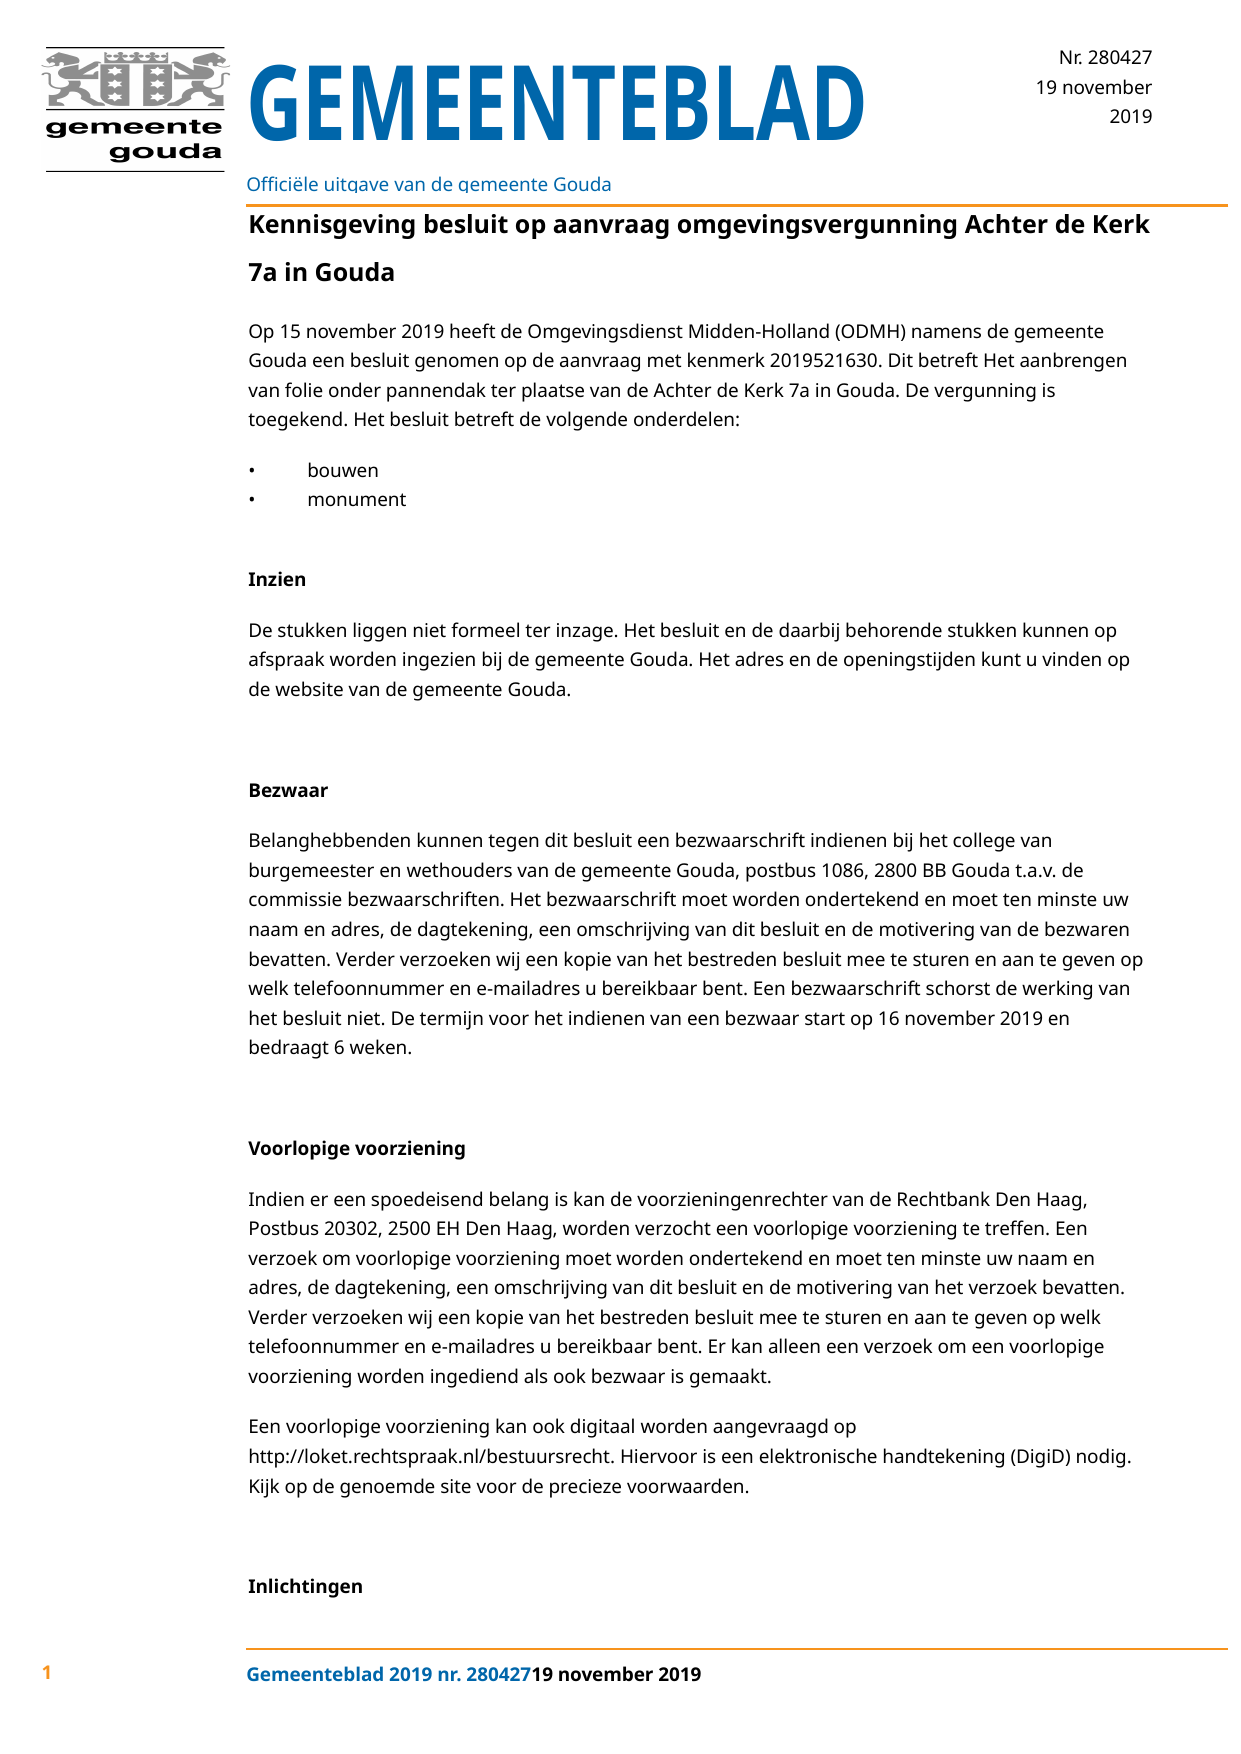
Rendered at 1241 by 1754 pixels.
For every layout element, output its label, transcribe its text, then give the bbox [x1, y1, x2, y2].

text Een voorlopige voorziening kan ook digitaal worden aangevraagd op http://loket.rechtspraak.nl/bestuursrecht. Hiervoor is een elektronische handtekening (DigiD) nodig. Kijk op de genoemde site voor de precieze voorwaarden. [248, 1414, 1152, 1499]
picture [41, 47, 231, 172]
text Bezwaar [248, 777, 1152, 803]
list monument [248, 487, 1152, 512]
text Op 15 november 2019 heeft de Omgevingsdienst Midden-Holland (ODMH) namens de gemeente Gouda een besluit genomen op de aanvraag met kenmerk 2019521630. Dit betreft Het aanbrengen van folie onder pannendak ter plaatse van de Achter de Kerk 7a in Gouda. De vergunning is toegekend. Het besluit betreft de volgende onderdelen: [248, 318, 1152, 432]
text Inlichtingen [248, 1574, 1152, 1599]
text Belanghebbenden kunnen tegen dit besluit een bezwaarschrift indienen bij het college van burgemeester en wethouders van de gemeente Gouda, postbus 1086, 2800 BB Gouda t.a.v. de commissie bezwaarschriften. Het bezwaarschrift moet worden ondertekend en moet ten minste uw naam en adres, de dagtekening, een omschrijving van dit besluit en de motivering van de bezwaren bevatten. Verder verzoeken wij een kopie van het bestreden besluit mee te sturen en aan te geven op welk telefoonnummer en e-mailadres u bereikbaar bent. Een bezwaarschrift schorst de werking van het besluit niet. De termijn voor het indienen van een bezwaar start op 16 november 2019 en bedraagt 6 weken. [248, 827, 1152, 1060]
text Voorlopige voorziening [248, 1135, 1152, 1161]
text Indien er een spoedeisend belang is kan de voorzieningenrechter van de Rechtbank Den Haag, Postbus 20302, 2500 EH Den Haag, worden verzocht een voorlopige voorziening te treffen. Een verzoek om voorlopige voorziening moet worden ondertekend en moet ten minste uw naam en adres, de dagtekening, een omschrijving van dit besluit en de motivering van het verzoek bevatten. Verder verzoeken wij een kopie van het bestreden besluit mee te sturen en aan te geven op welk telefoonnummer en e-mailadres u bereikbaar bent. Er kan alleen een verzoek om een voorlopige voorziening worden ingediend als ook bezwaar is gemaakt. [248, 1186, 1152, 1389]
text Kennisgeving besluit op aanvraag omgevingsvergunning Achter de Kerk 7a in Gouda [248, 207, 1152, 288]
text Inzien [248, 567, 1152, 592]
text De stukken liggen niet formeel ter inzage. Het besluit en de daarbij behorende stukken kunnen op afspraak worden ingezien bij de gemeente Gouda. Het adres en de openingstijden kunt u vinden op de website van de gemeente Gouda. [248, 617, 1152, 702]
list bouwen [248, 457, 1152, 483]
